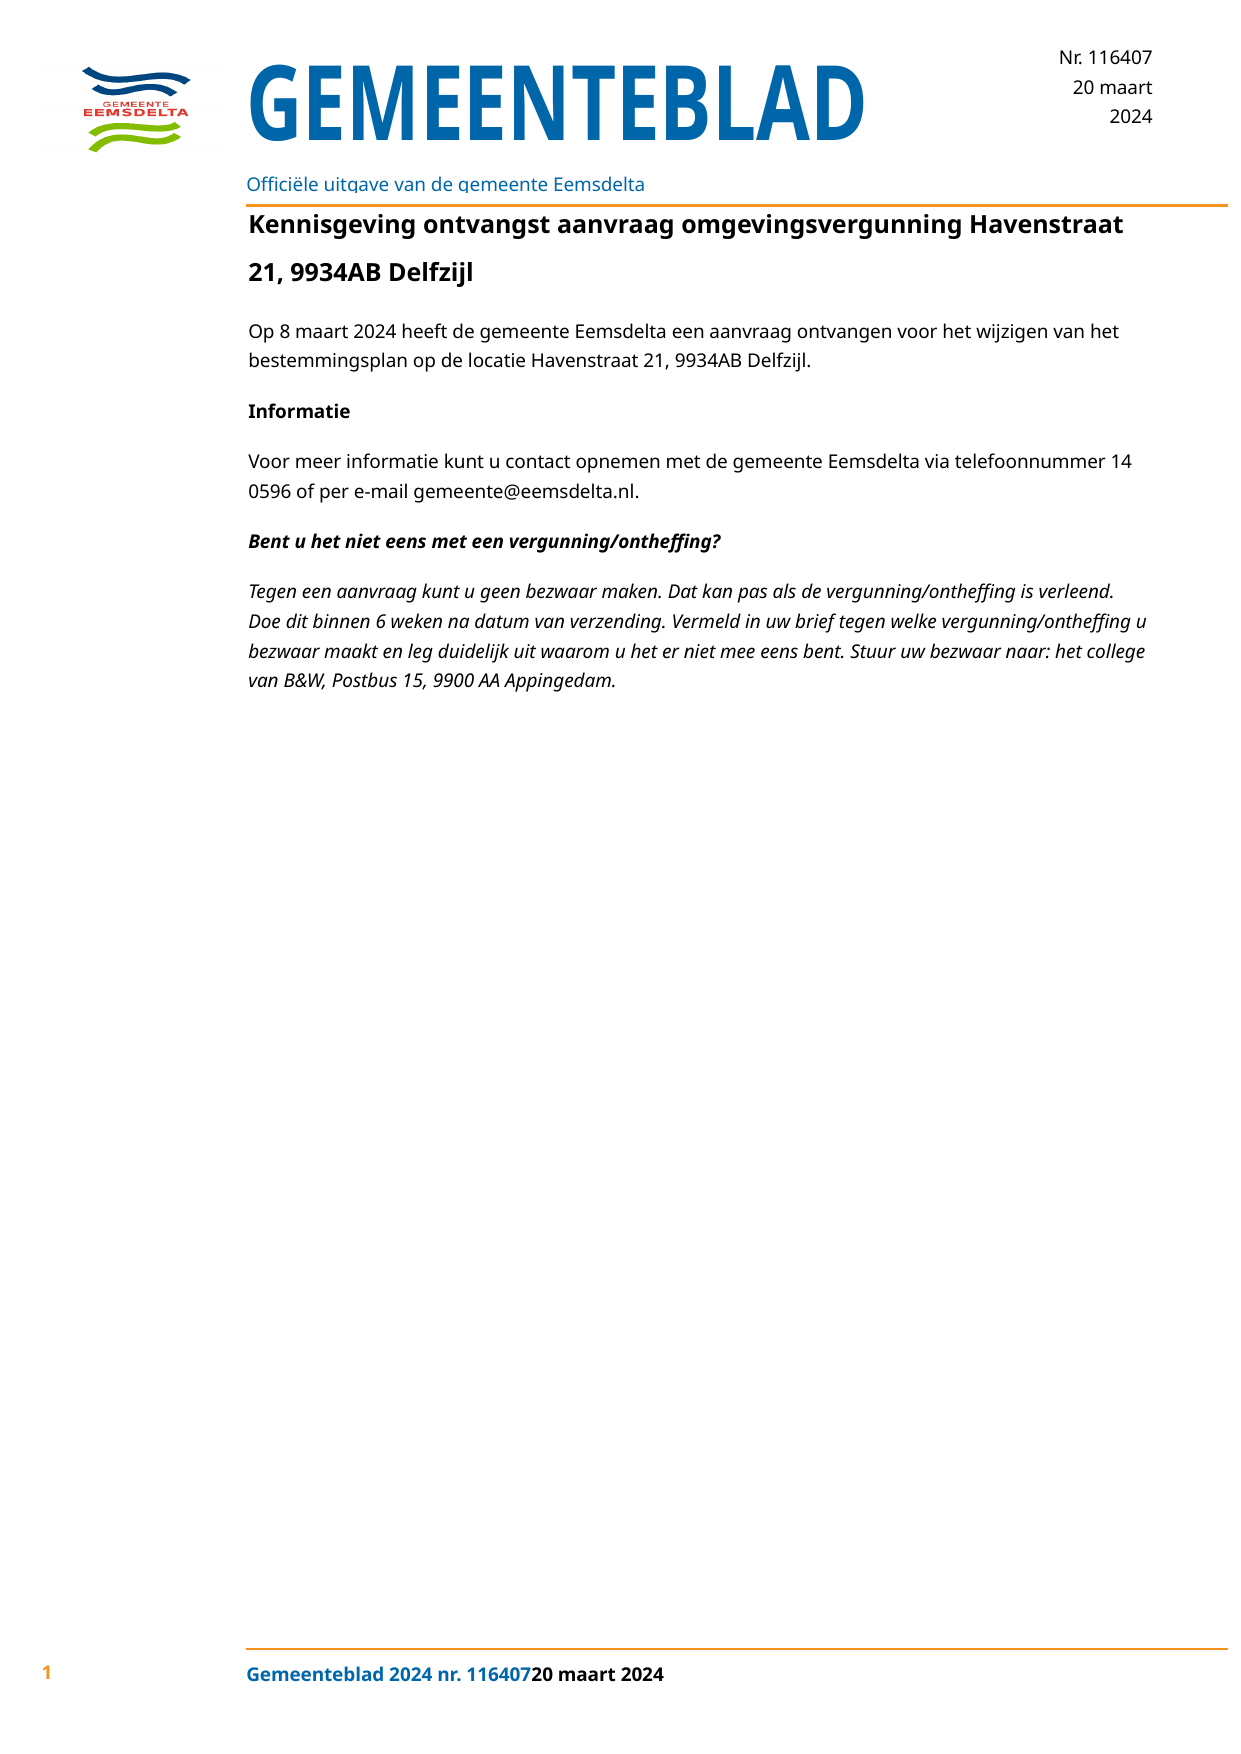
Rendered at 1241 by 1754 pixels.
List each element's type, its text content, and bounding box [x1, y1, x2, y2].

text Op 8 maart 2024 heeft de gemeente Eemsdelta een aanvraag ontvangen voor het wijzigen van het bestemmingsplan op de locatie Havenstraat 21, 9934AB Delfzijl. [248, 318, 1152, 373]
text Voor meer informatie kunt u contact opnemen met de gemeente Eemsdelta via telefoonnummer 14 0596 of per e-mail gemeente@eemsdelta.nl. [248, 448, 1152, 504]
text Informatie [248, 398, 1152, 424]
picture [41, 47, 231, 172]
text Kennisgeving ontvangst aanvraag omgevingsvergunning Havenstraat 21, 9934AB Delfzijl [248, 207, 1152, 288]
text Bent u het niet eens met een vergunning/ontheffing? [248, 528, 1152, 554]
text Tegen een aanvraag kunt u geen bezwaar maken. Dat kan pas als de vergunning/ontheffing is verleend. Doe dit binnen 6 weken na datum van verzending. Vermeld in uw brief tegen welke vergunning/ontheffing u bezwaar maakt en leg duidelijk uit waarom u het er niet mee eens bent. Stuur uw bezwaar naar: het college van B&W, Postbus 15, 9900 AA Appingedam. [248, 579, 1152, 693]
